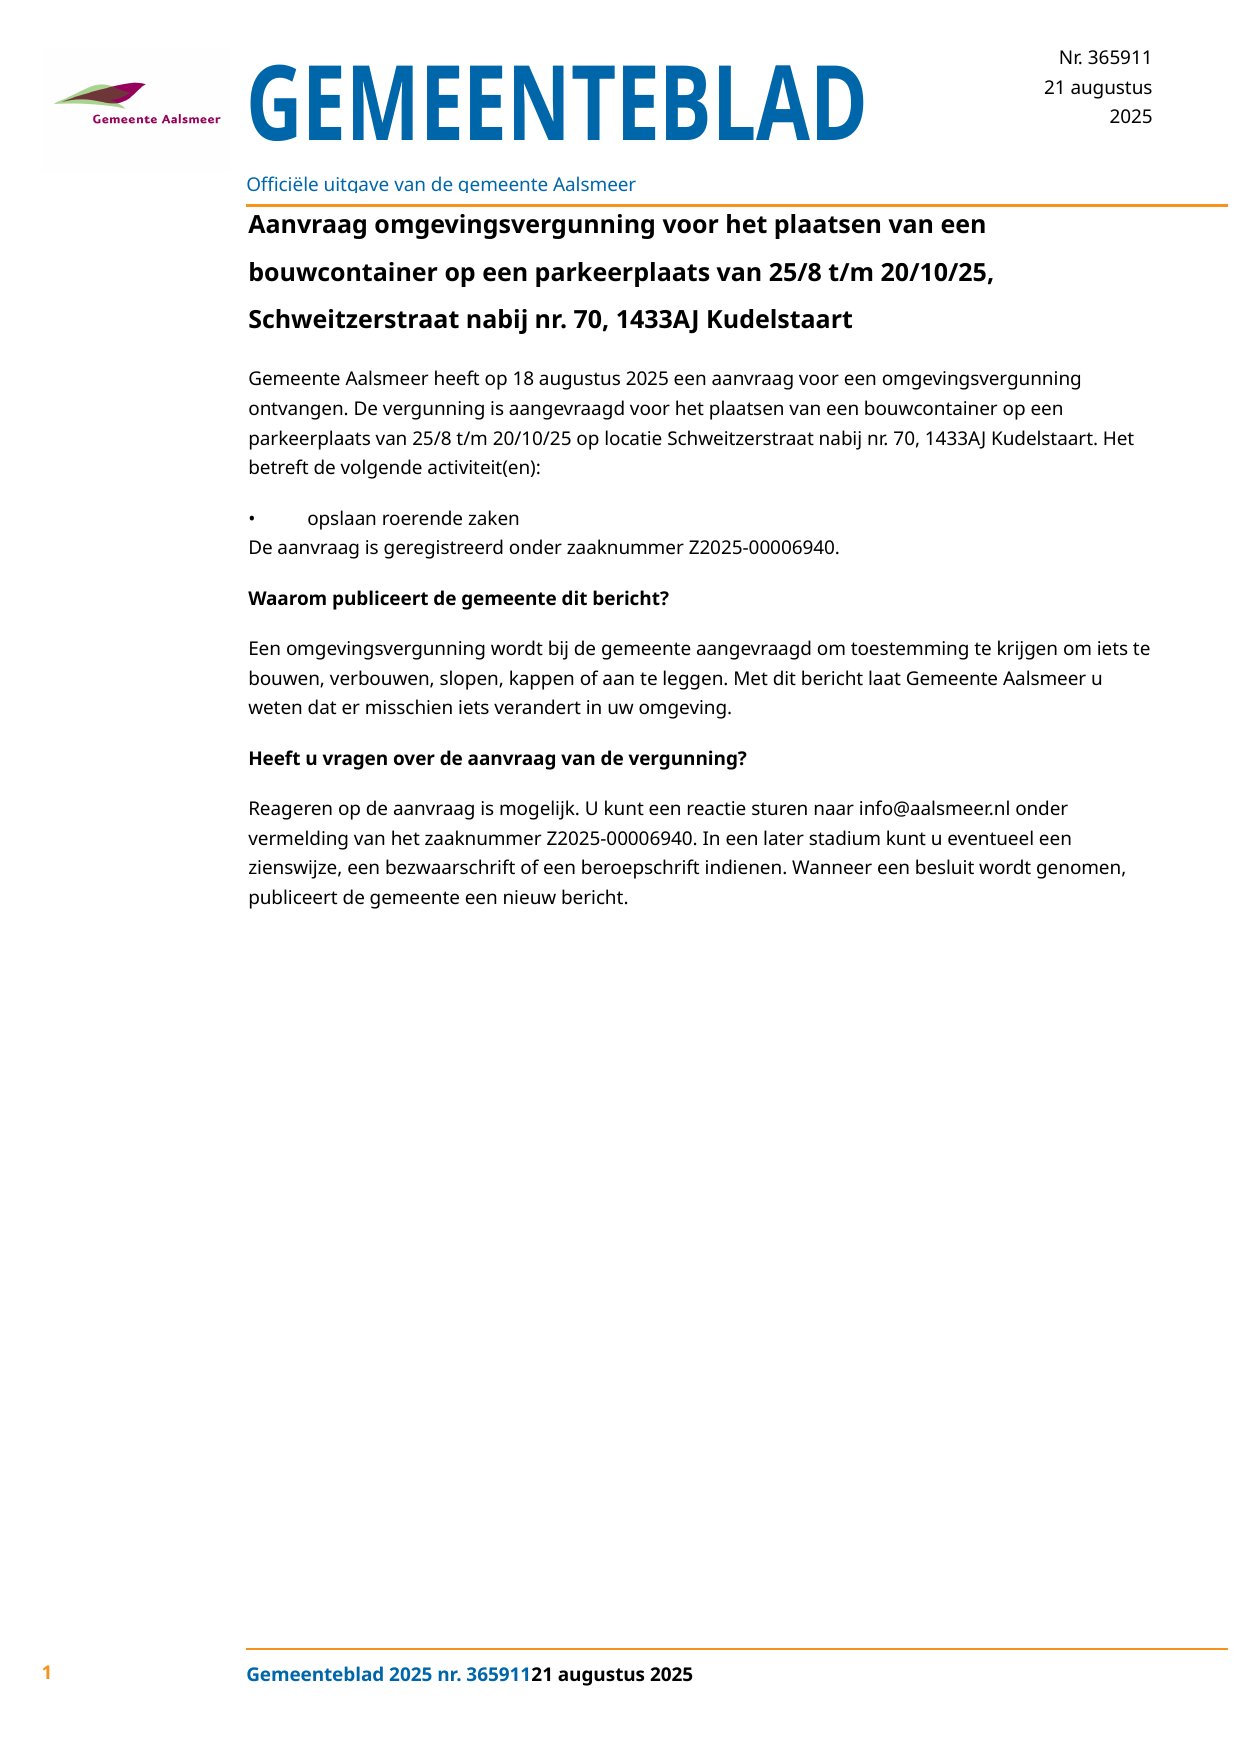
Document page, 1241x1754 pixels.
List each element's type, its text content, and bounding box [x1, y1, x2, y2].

picture [41, 47, 231, 172]
text Een omgevingsvergunning wordt bij de gemeente aangevraagd om toestemming te krijgen om iets te bouwen, verbouwen, slopen, kappen of aan te leggen. Met dit bericht laat Gemeente Aalsmeer u weten dat er misschien iets verandert in uw omgeving. [248, 635, 1152, 720]
text Gemeente Aalsmeer heeft op 18 augustus 2025 een aanvraag voor een omgevingsvergunning ontvangen. De vergunning is aangevraagd voor het plaatsen van een bouwcontainer op een parkeerplaats van 25/8 t/m 20/10/25 op locatie Schweitzerstraat nabij nr. 70, 1433AJ Kudelstaart. Het betreft de volgende activiteit(en): [248, 366, 1152, 480]
text Heeft u vragen over de aanvraag van de vergunning? [248, 745, 1152, 770]
text Reageren op de aanvraag is mogelijk. U kunt een reactie sturen naar info@aalsmeer.nl onder vermelding van het zaaknummer Z2025-00006940. In een later stadium kunt u eventueel een zienswijze, een bezwaarschrift of een beroepschrift indienen. Wanneer een besluit wordt genomen, publiceert de gemeente een nieuw bericht. [248, 795, 1152, 909]
list opslaan roerende zaken [248, 505, 1152, 530]
text Waarom publiceert de gemeente dit bericht? [248, 585, 1152, 610]
text Aanvraag omgevingsvergunning voor het plaatsen van een bouwcontainer op een parkeerplaats van 25/8 t/m 20/10/25, Schweitzerstraat nabij nr. 70, 1433AJ Kudelstaart [248, 207, 1152, 336]
text De aanvraag is geregistreerd onder zaaknummer Z2025-00006940. [248, 534, 1152, 560]
